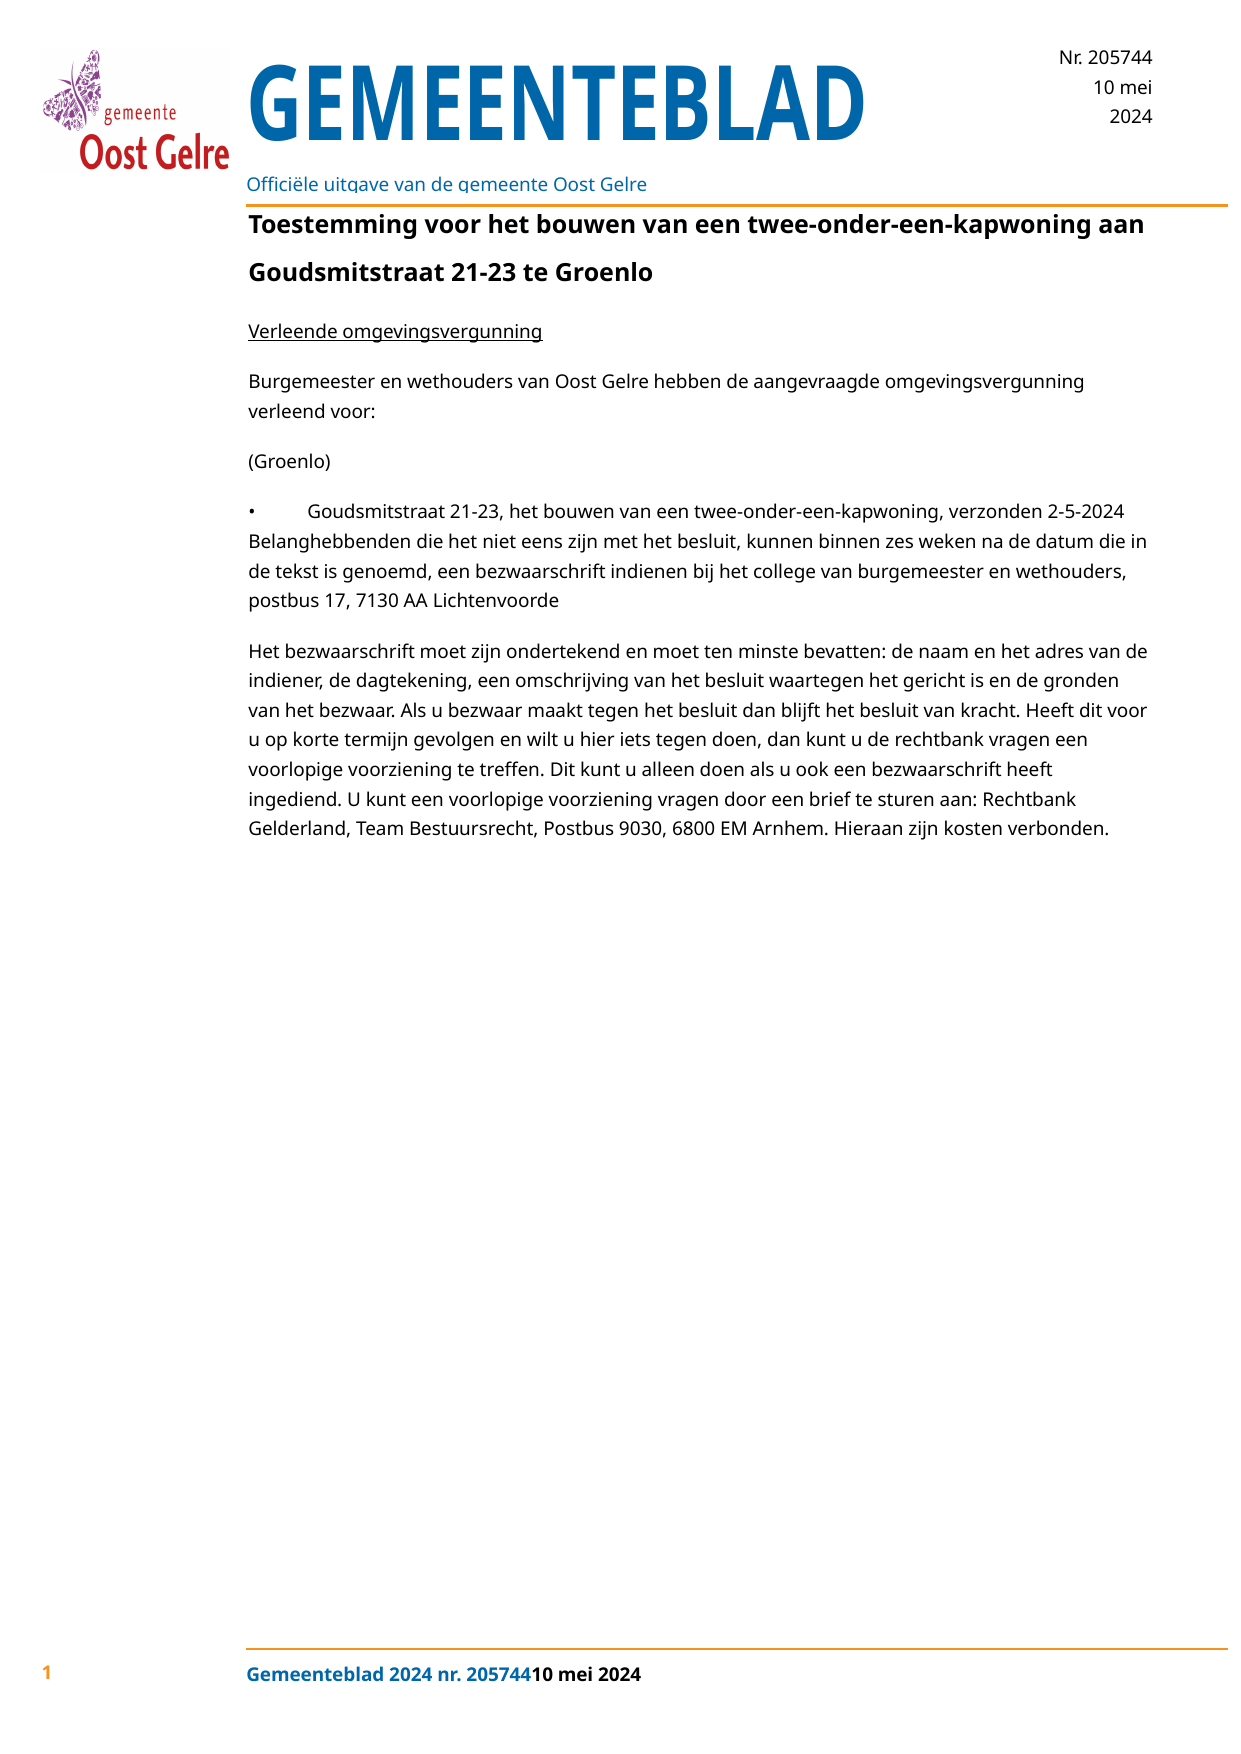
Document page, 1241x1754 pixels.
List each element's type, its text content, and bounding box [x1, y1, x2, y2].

list Goudsmitstraat 21-23, het bouwen van een twee-onder-een-kapwoning, verzonden 2-5-2024 [248, 499, 1152, 524]
text Burgemeester en wethouders van Oost Gelre hebben de aangevraagde omgevingsvergunning verleend voor: [248, 368, 1152, 424]
text Verleende omgevingsvergunning [248, 318, 1152, 344]
picture [41, 47, 231, 172]
text Belanghebbenden die het niet eens zijn met het besluit, kunnen binnen zes weken na de datum die in de tekst is genoemd, een bezwaarschrift indienen bij het college van burgemeester en wethouders, postbus 17, 7130 AA Lichtenvoorde [248, 528, 1152, 613]
text (Groenlo) [248, 448, 1152, 474]
text Toestemming voor het bouwen van een twee-onder-een-kapwoning aan Goudsmitstraat 21-23 te Groenlo [248, 207, 1152, 288]
text Het bezwaarschrift moet zijn ondertekend en moet ten minste bevatten: de naam en het adres van de indiener, de dagtekening, een omschrijving van het besluit waartegen het gericht is en de gronden van het bezwaar. Als u bezwaar maakt tegen het besluit dan blijft het besluit van kracht. Heeft dit voor u op korte termijn gevolgen en wilt u hier iets tegen doen, dan kunt u de rechtbank vragen een voorlopige voorziening te treffen. Dit kunt u alleen doen als u ook een bezwaarschrift heeft ingediend. U kunt een voorlopige voorziening vragen door een brief te sturen aan: Rechtbank Gelderland, Team Bestuursrecht, Postbus 9030, 6800 EM Arnhem. Hieraan zijn kosten verbonden. [248, 638, 1152, 841]
